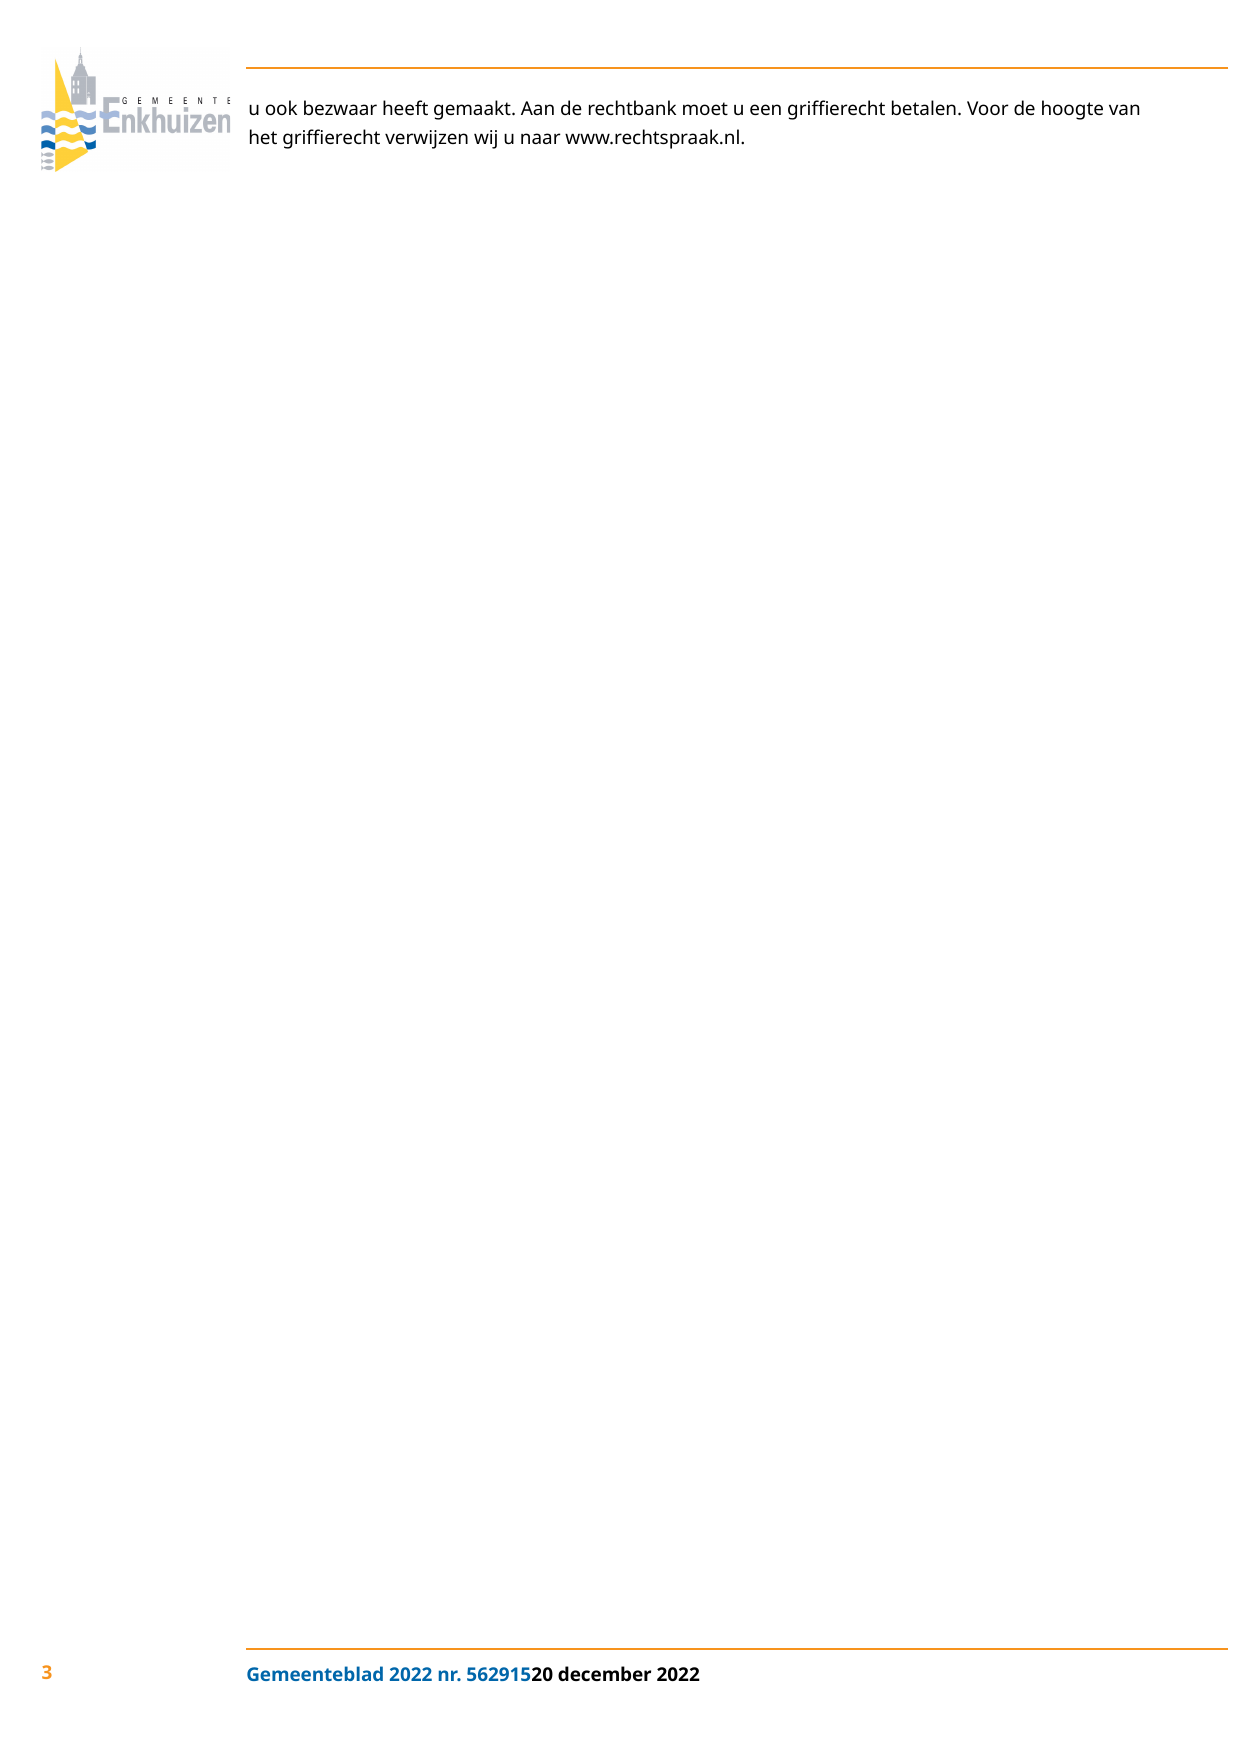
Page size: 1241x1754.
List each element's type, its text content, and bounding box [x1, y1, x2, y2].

text u ook bezwaar heeft gemaakt. Aan de rechtbank moet u een griffierecht betalen. Voor de hoogte van het griffierecht verwijzen wij u naar www.rechtspraak.nl. [248, 95, 1152, 150]
picture [41, 47, 231, 172]
